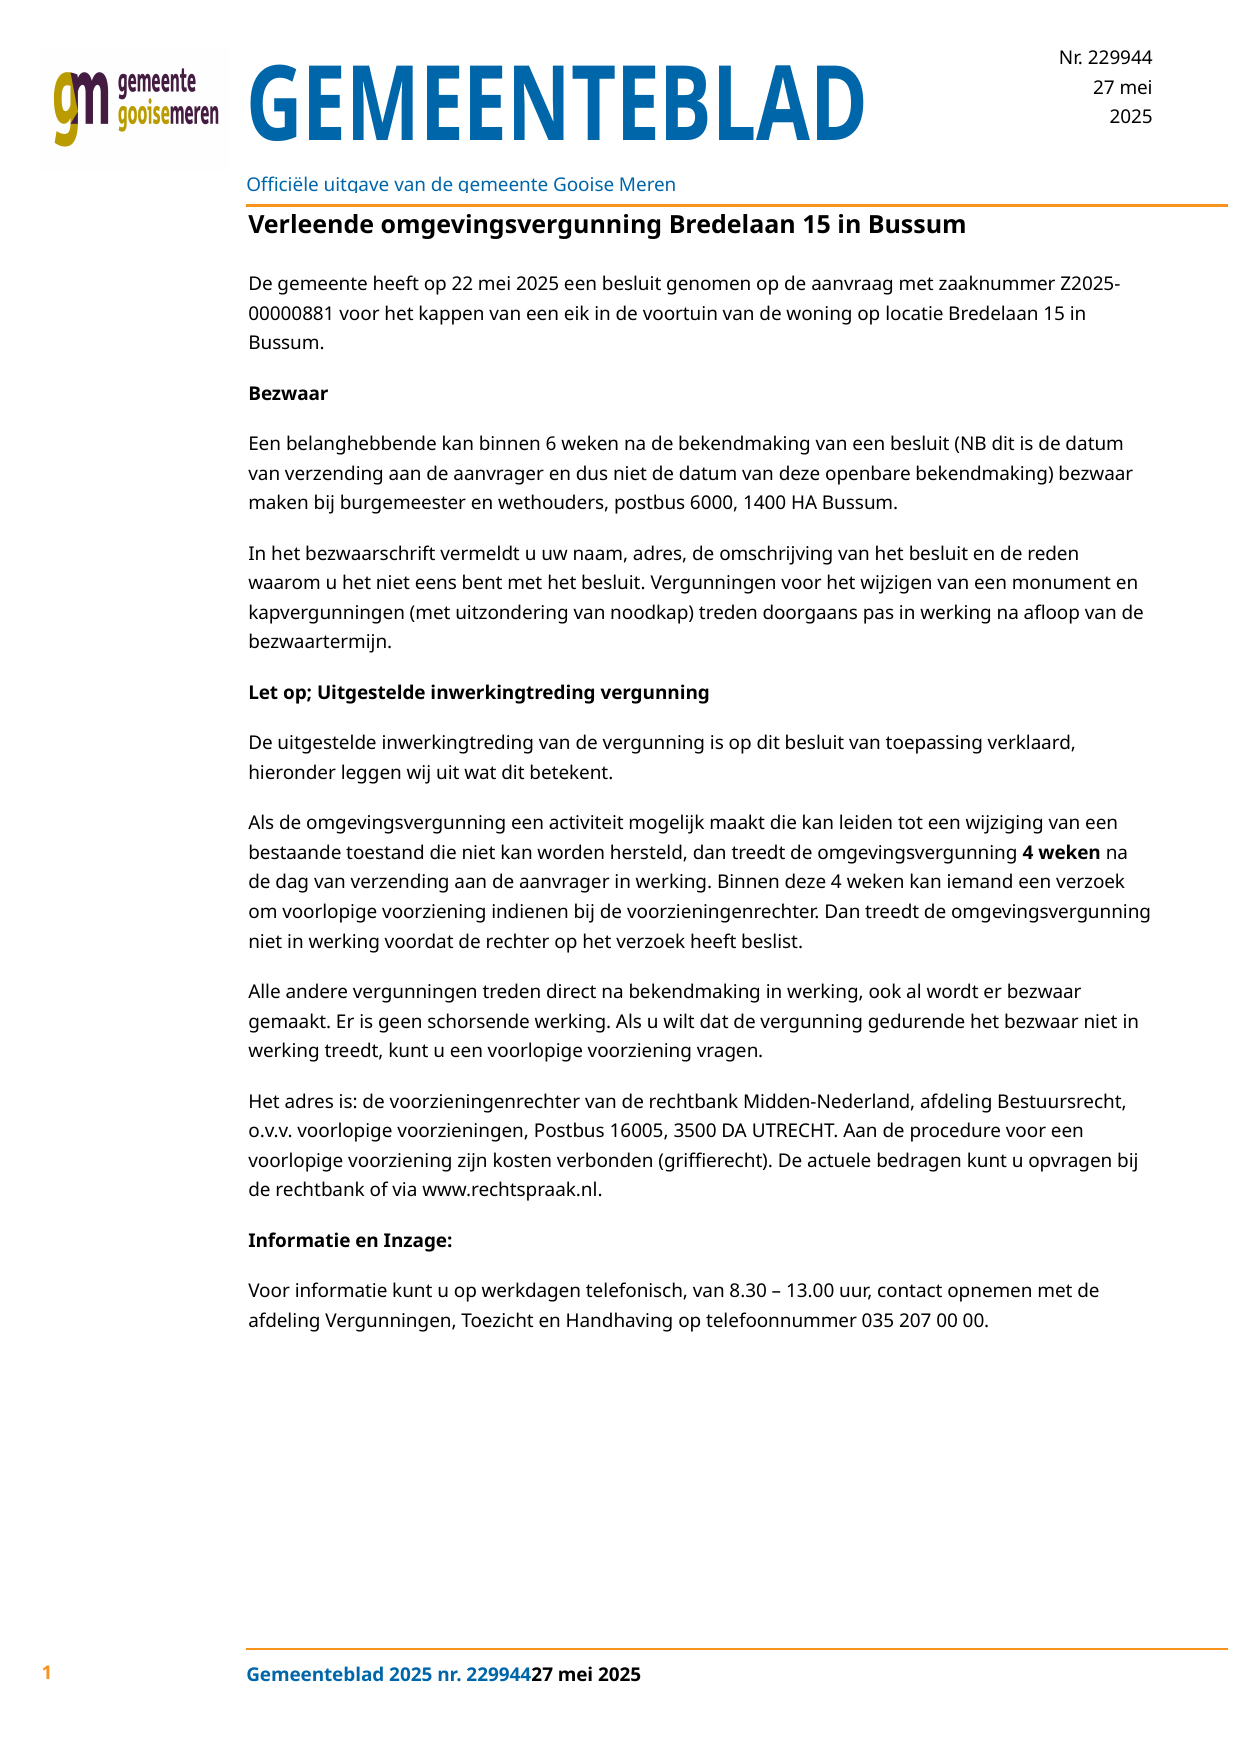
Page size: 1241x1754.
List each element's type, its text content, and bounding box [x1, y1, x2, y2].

text Informatie en Inzage: [248, 1227, 1152, 1253]
text Het adres is: de voorzieningenrechter van de rechtbank Midden-Nederland, afdeling Bestuursrecht, o.v.v. voorlopige voorzieningen, Postbus 16005, 3500 DA UTRECHT. Aan de procedure voor een voorlopige voorziening zijn kosten verbonden (griffierecht). De actuele bedragen kunt u opvragen bij de rechtbank of via www.rechtspraak.nl. [248, 1088, 1152, 1202]
text Als de omgevingsvergunning een activiteit mogelijk maakt die kan leiden tot een wijziging van een bestaande toestand die niet kan worden hersteld, dan treedt de omgevingsvergunning 4 weken na de dag van verzending aan de aanvrager in werking. Binnen deze 4 weken kan iemand een verzoek om voorlopige voorziening indienen bij de voorzieningenrechter. Dan treedt de omgevingsvergunning niet in werking voordat de rechter op het verzoek heeft beslist. [248, 809, 1152, 953]
text Let op; Uitgestelde inwerkingtreding vergunning [248, 679, 1152, 705]
text Verleende omgevingsvergunning Bredelaan 15 in Bussum [248, 207, 1152, 241]
text Alle andere vergunningen treden direct na bekendmaking in werking, ook al wordt er bezwaar gemaakt. Er is geen schorsende werking. Als u wilt dat de vergunning gedurende het bezwaar niet in werking treedt, kunt u een voorlopige voorziening vragen. [248, 978, 1152, 1063]
picture [41, 47, 231, 172]
text De gemeente heeft op 22 mei 2025 een besluit genomen op de aanvraag met zaaknummer Z2025-00000881 voor het kappen van een eik in de voortuin van de woning op locatie Bredelaan 15 in Bussum. [248, 270, 1152, 355]
text In het bezwaarschrift vermeldt u uw naam, adres, de omschrijving van het besluit en de reden waarom u het niet eens bent met het besluit. Vergunningen voor het wijzigen van een monument en kapvergunningen (met uitzondering van noodkap) treden doorgaans pas in werking na afloop van de bezwaartermijn. [248, 540, 1152, 654]
text Een belanghebbende kan binnen 6 weken na de bekendmaking van een besluit (NB dit is de datum van verzending aan de aanvrager en dus niet de datum van deze openbare bekendmaking) bezwaar maken bij burgemeester en wethouders, postbus 6000, 1400 HA Bussum. [248, 430, 1152, 515]
text Bezwaar [248, 380, 1152, 406]
text Voor informatie kunt u op werkdagen telefonisch, van 8.30 – 13.00 uur, contact opnemen met de afdeling Vergunningen, Toezicht en Handhaving op telefoonnummer 035 207 00 00. [248, 1277, 1152, 1333]
text De uitgestelde inwerkingtreding van de vergunning is op dit besluit van toepassing verklaard, hieronder leggen wij uit wat dit betekent. [248, 729, 1152, 785]
